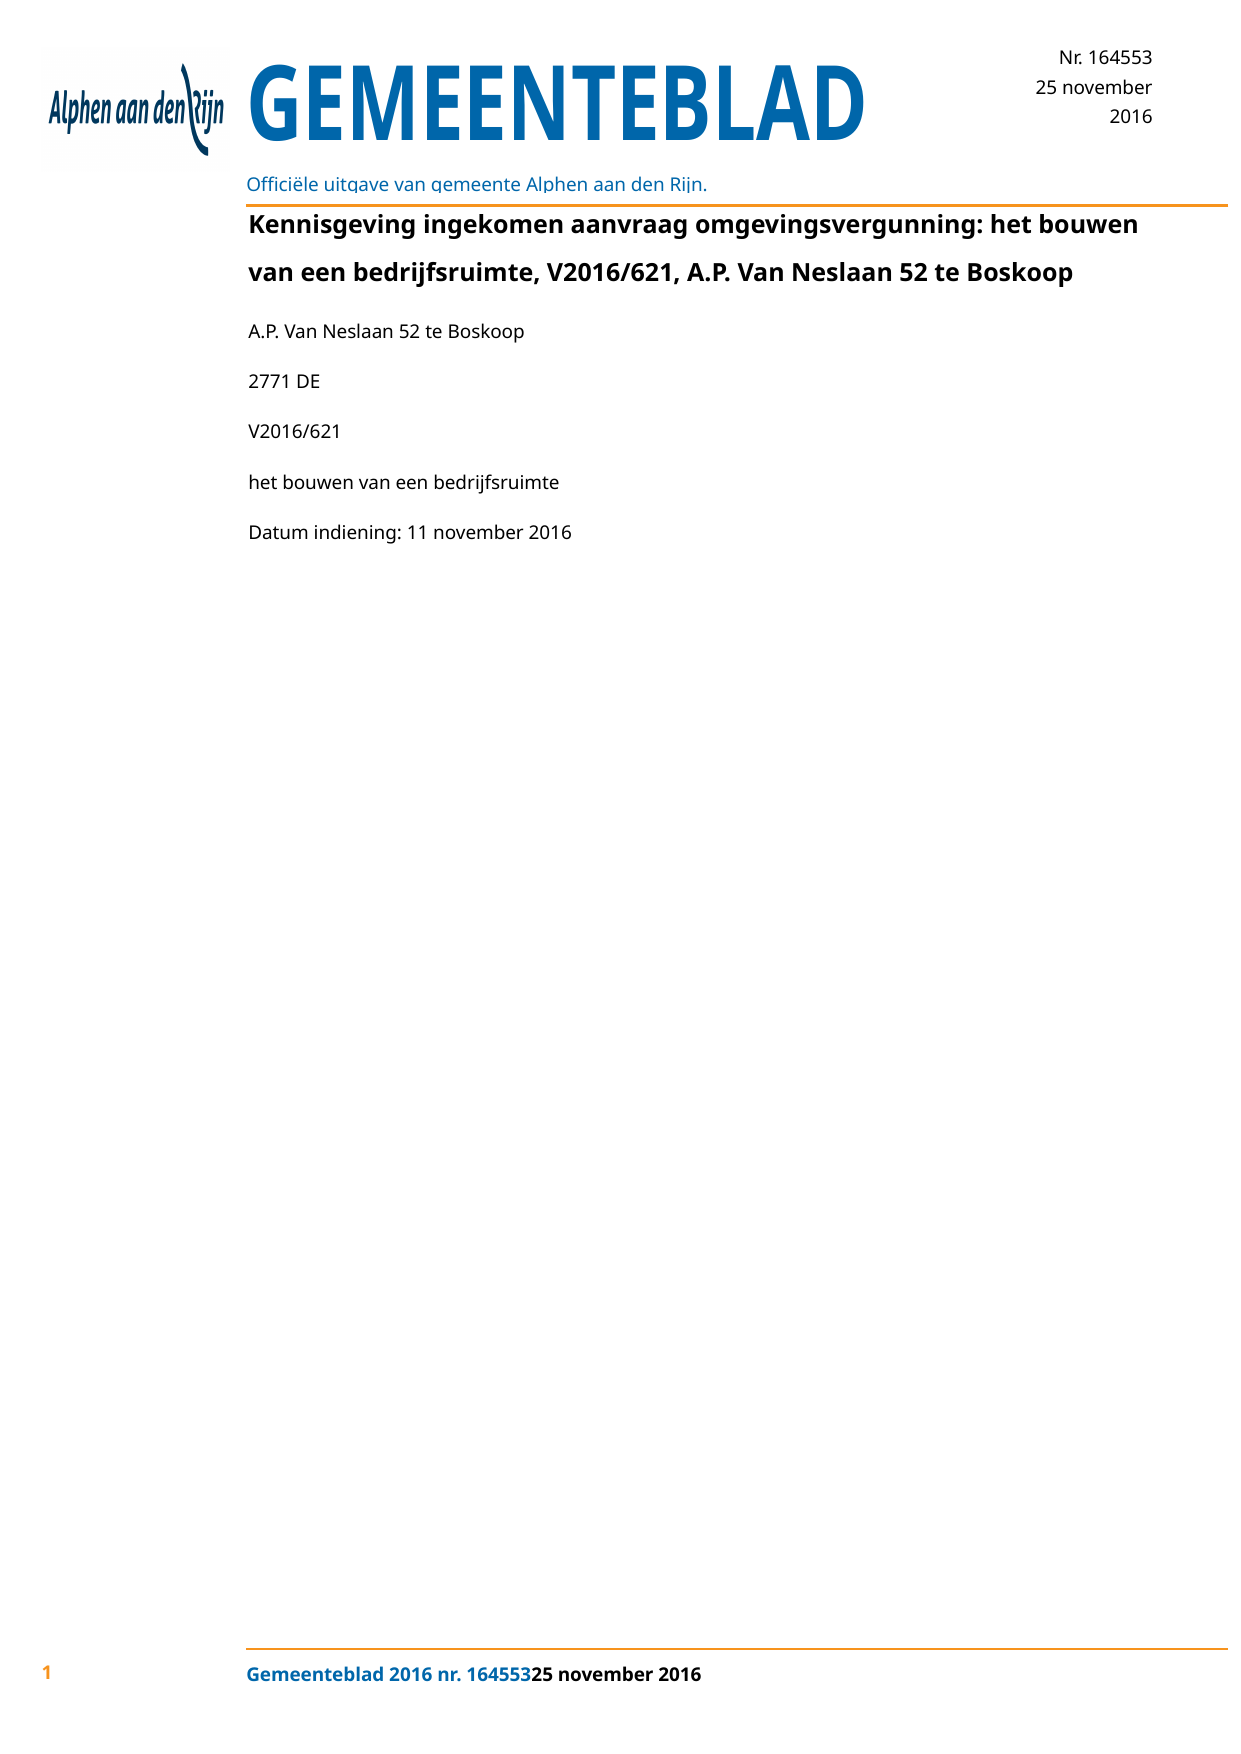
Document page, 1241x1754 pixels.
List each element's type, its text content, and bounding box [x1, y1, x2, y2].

picture [41, 47, 231, 172]
text V2016/621 [248, 419, 1152, 444]
text Kennisgeving ingekomen aanvraag omgevingsvergunning: het bouwen van een bedrijfsruimte, V2016/621, A.P. Van Neslaan 52 te Boskoop [248, 207, 1152, 288]
text het bouwen van een bedrijfsruimte [248, 469, 1152, 495]
text 2771 DE [248, 368, 1152, 394]
text A.P. Van Neslaan 52 te Boskoop [248, 318, 1152, 344]
text Datum indiening: 11 november 2016 [248, 519, 1152, 545]
